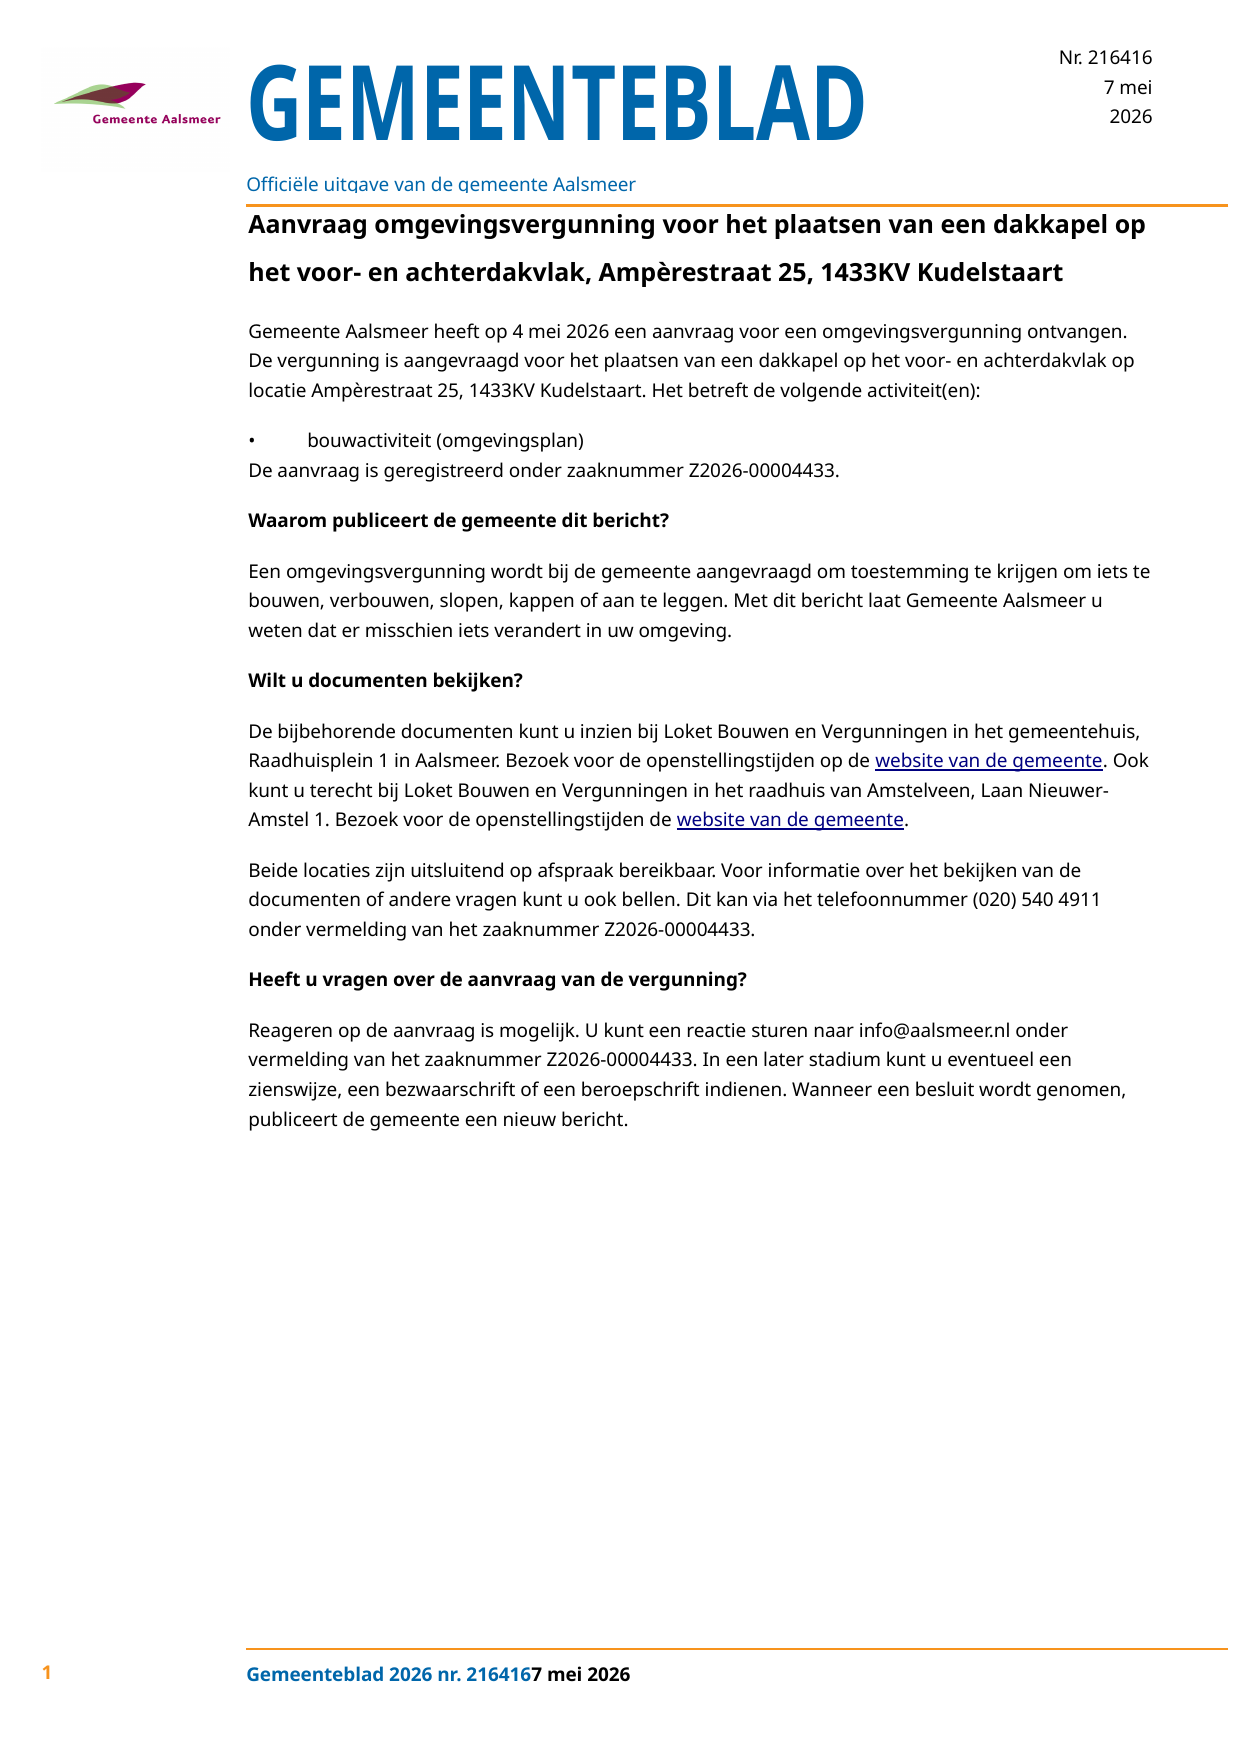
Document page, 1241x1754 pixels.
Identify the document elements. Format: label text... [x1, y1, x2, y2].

text Reageren op de aanvraag is mogelijk. U kunt een reactie sturen naar info@aalsmeer.nl onder vermelding van het zaaknummer Z2026-00004433. In een later stadium kunt u eventueel een zienswijze, een bezwaarschrift of een beroepschrift indienen. Wanneer een besluit wordt genomen, publiceert de gemeente een nieuw bericht. [248, 1017, 1152, 1132]
text Een omgevingsvergunning wordt bij de gemeente aangevraagd om toestemming te krijgen om iets te bouwen, verbouwen, slopen, kappen of aan te leggen. Met dit bericht laat Gemeente Aalsmeer u weten dat er misschien iets verandert in uw omgeving. [248, 558, 1152, 643]
list bouwactiviteit (omgevingsplan) [248, 427, 1152, 453]
picture [41, 47, 231, 172]
text Waarom publiceert de gemeente dit bericht? [248, 507, 1152, 533]
text De bijbehorende documenten kunt u inzien bij Loket Bouwen en Vergunningen in het gemeentehuis, Raadhuisplein 1 in Aalsmeer. Bezoek voor de openstellingstijden op de website van de gemeente. Ook kunt u terecht bij Loket Bouwen en Vergunningen in het raadhuis van Amstelveen, Laan Nieuwer-Amstel 1. Bezoek voor de openstellingstijden de website van de gemeente. [248, 718, 1152, 832]
text Aanvraag omgevingsvergunning voor het plaatsen van een dakkapel op het voor- en achterdakvlak, Ampèrestraat 25, 1433KV Kudelstaart [248, 207, 1152, 288]
text Gemeente Aalsmeer heeft op 4 mei 2026 een aanvraag voor een omgevingsvergunning ontvangen. De vergunning is aangevraagd voor het plaatsen van een dakkapel op het voor- en achterdakvlak op locatie Ampèrestraat 25, 1433KV Kudelstaart. Het betreft de volgende activiteit(en): [248, 318, 1152, 403]
text Beide locaties zijn uitsluitend op afspraak bereikbaar. Voor informatie over het bekijken van de documenten of andere vragen kunt u ook bellen. Dit kan via het telefoonnummer (020) 540 4911 onder vermelding van het zaaknummer Z2026-00004433. [248, 857, 1152, 942]
text De aanvraag is geregistreerd onder zaaknummer Z2026-00004433. [248, 457, 1152, 483]
text Wilt u documenten bekijken? [248, 667, 1152, 693]
text Heeft u vragen over de aanvraag van de vergunning? [248, 967, 1152, 992]
